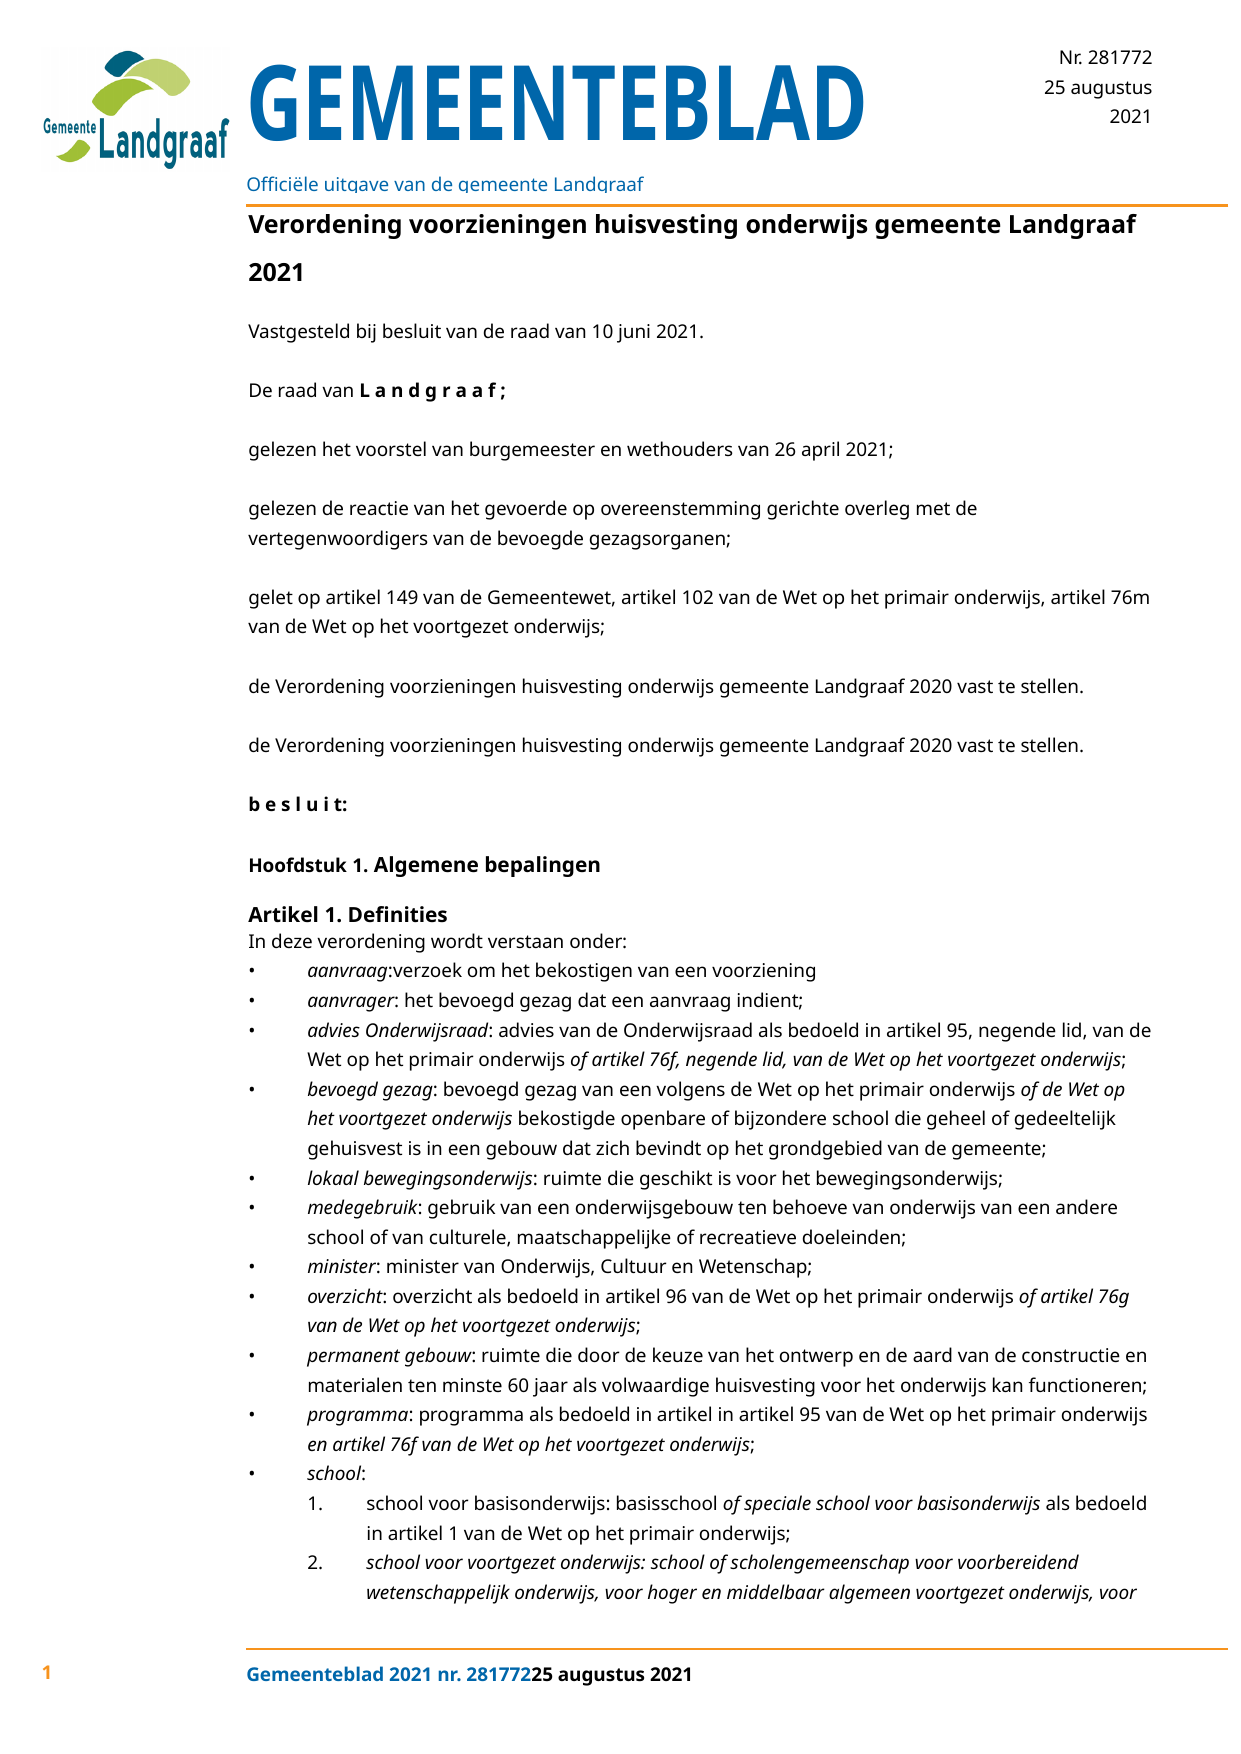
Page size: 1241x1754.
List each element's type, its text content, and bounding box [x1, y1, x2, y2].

list aanvrager: het bevoegd gezag dat een aanvraag indient; [248, 987, 1152, 1013]
list bevoegd gezag: bevoegd gezag van een volgens de Wet op het primair onderwijs of de Wet op het voortgezet onderwijs bekostigde openbare of bijzondere school die geheel of gedeeltelijk gehuisvest is in een gebouw dat zich bevindt op het grondgebied van de gemeente; [248, 1076, 1152, 1161]
list advies Onderwijsraad: advies van de Onderwijsraad als bedoeld in artikel 95, negende lid, van de Wet op het primair onderwijs of artikel 76f, negende lid, van de Wet op het voortgezet onderwijs; [248, 1017, 1152, 1072]
text Vastgesteld bij besluit van de raad van 10 juni 2021. [248, 318, 1152, 344]
text In deze verordening wordt verstaan onder: [248, 928, 1152, 954]
list school: [248, 1461, 1152, 1486]
text gelet op artikel 149 van de Gemeentewet, artikel 102 van de Wet op het primair onderwijs, artikel 76m van de Wet op het voortgezet onderwijs; [248, 584, 1152, 639]
list lokaal bewegingsonderwijs: ruimte die geschikt is voor het bewegingsonderwijs; [248, 1165, 1152, 1191]
text gelezen het voorstel van burgemeester en wethouders van 26 april 2021; [248, 436, 1152, 462]
text Artikel 1. Definities [248, 900, 1152, 928]
list school voor basisonderwijs: basisschool of speciale school voor basisonderwijs als bedoeld in artikel 1 van de Wet op het primair onderwijs; [307, 1490, 1152, 1546]
text gelezen de reactie van het gevoerde op overeenstemming gerichte overleg met de vertegenwoordigers van de bevoegde gezagsorganen; [248, 495, 1152, 551]
list programma: programma als bedoeld in artikel in artikel 95 van de Wet op het primair onderwijs en artikel 76f van de Wet op het voortgezet onderwijs; [248, 1401, 1152, 1457]
list permanent gebouw: ruimte die door de keuze van het ontwerp en de aard van de constructie en materialen ten minste 60 jaar als volwaardige huisvesting voor het onderwijs kan functioneren; [248, 1342, 1152, 1398]
text de Verordening voorzieningen huisvesting onderwijs gemeente Landgraaf 2020 vast te stellen. [248, 673, 1152, 699]
picture [41, 47, 231, 172]
list medegebruik: gebruik van een onderwijsgebouw ten behoeve van onderwijs van een andere school of van culturele, maatschappelijke of recreatieve doeleinden; [248, 1194, 1152, 1250]
list minister: minister van Onderwijs, Cultuur en Wetenschap; [248, 1253, 1152, 1279]
text de Verordening voorzieningen huisvesting onderwijs gemeente Landgraaf 2020 vast te stellen. [248, 732, 1152, 758]
list overzicht: overzicht als bedoeld in artikel 96 van de Wet op het primair onderwijs of artikel 76g van de Wet op het voortgezet onderwijs; [248, 1283, 1152, 1338]
text Hoofdstuk 1. Algemene bepalingen [248, 850, 1152, 879]
text b e s l u i t: [248, 791, 1152, 817]
list aanvraag:verzoek om het bekostigen van een voorziening [248, 958, 1152, 983]
list school voor voortgezet onderwijs: school of scholengemeenschap voor voorbereidend wetenschappelijk onderwijs, voor hoger en middelbaar algemeen voortgezet onderwijs, voor [307, 1549, 1152, 1605]
text De raad van L a n d g r a a f ; [248, 377, 1152, 403]
text Verordening voorzieningen huisvesting onderwijs gemeente Landgraaf 2021 [248, 207, 1152, 288]
